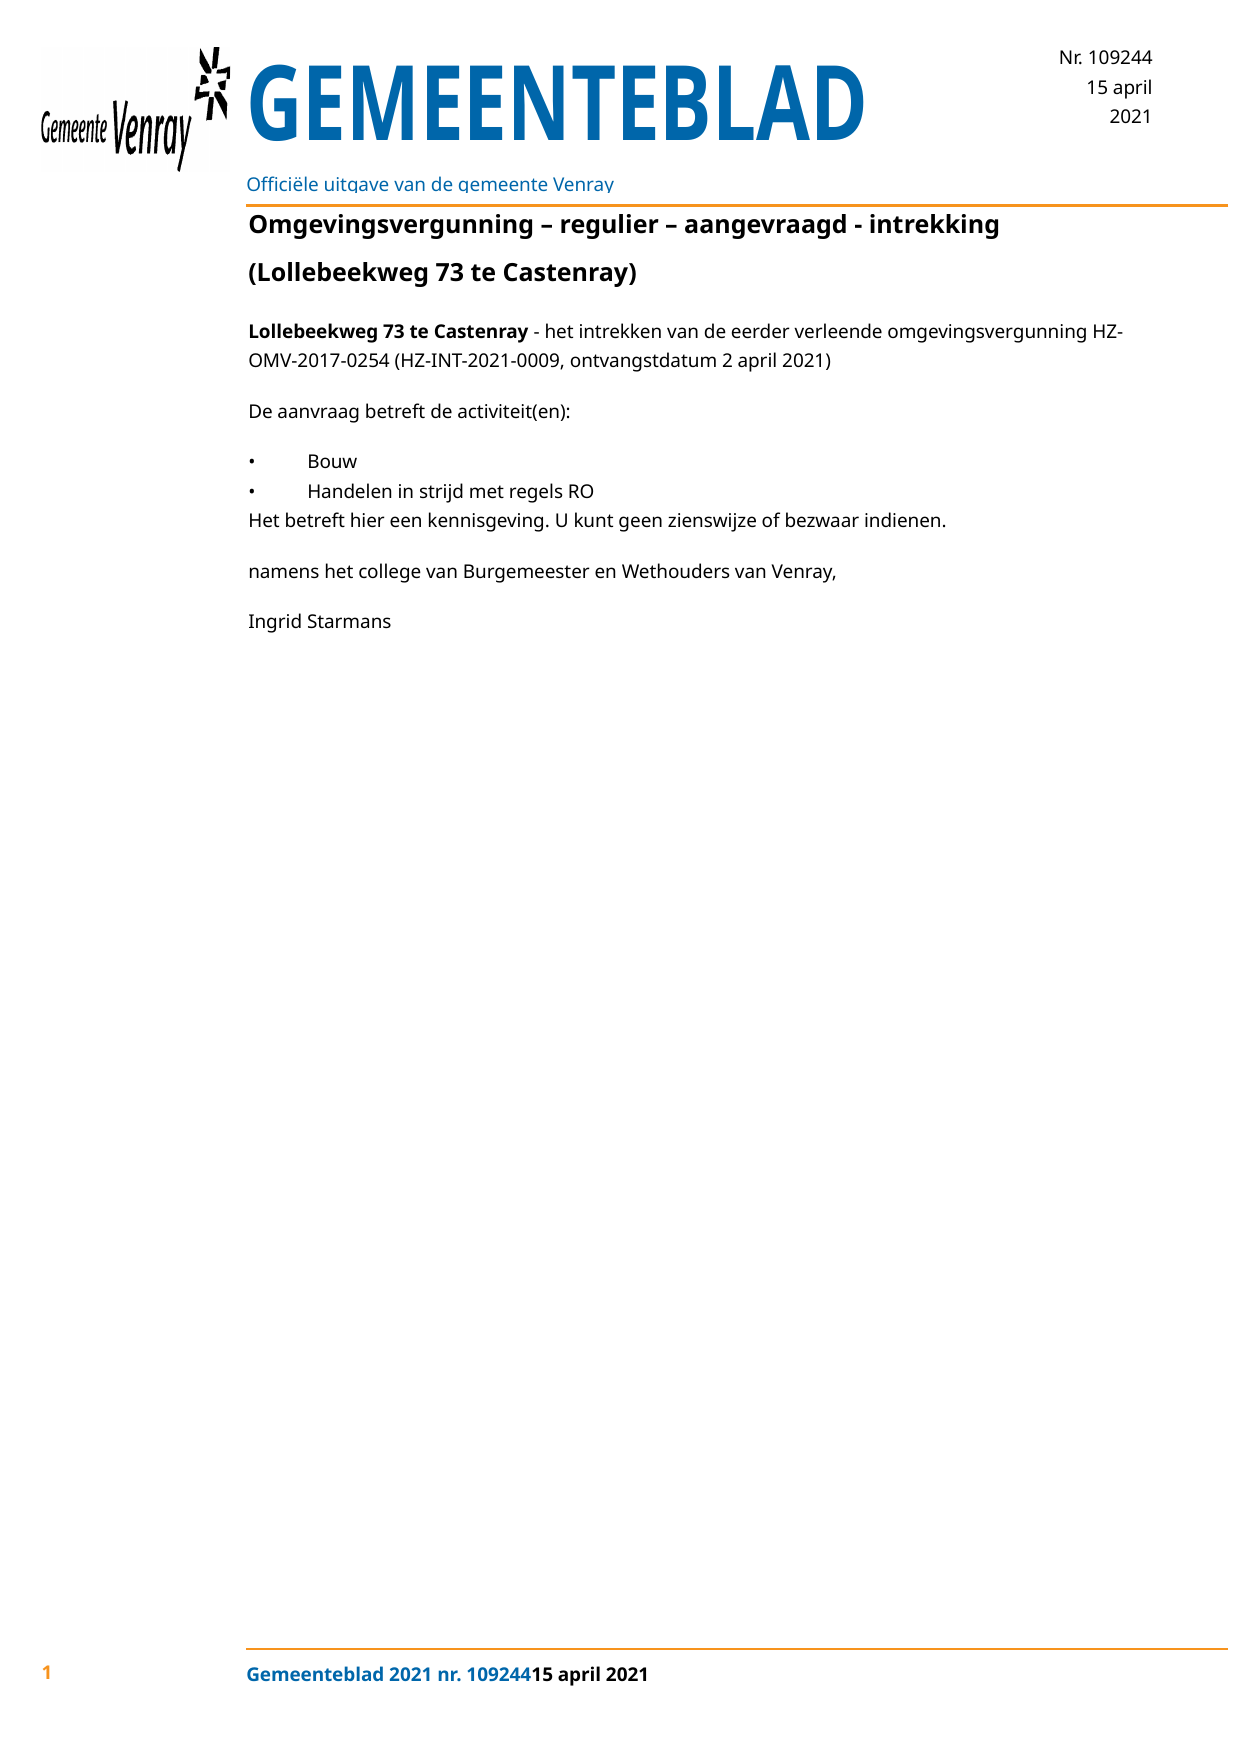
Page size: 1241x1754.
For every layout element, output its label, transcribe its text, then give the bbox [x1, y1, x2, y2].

text Omgevingsvergunning – regulier – aangevraagd - intrekking (Lollebeekweg 73 te Castenray) [248, 207, 1152, 288]
list Handelen in strijd met regels RO [248, 478, 1152, 504]
text De aanvraag betreft de activiteit(en): [248, 398, 1152, 424]
text Het betreft hier een kennisgeving. U kunt geen zienswijze of bezwaar indienen. [248, 507, 1152, 533]
text Lollebeekweg 73 te Castenray - het intrekken van de eerder verleende omgevingsvergunning HZ-OMV-2017-0254 (HZ-INT-2021-0009, ontvangstdatum 2 april 2021) [248, 318, 1152, 373]
picture [41, 47, 231, 172]
text Ingrid Starmans [248, 608, 1152, 634]
text namens het college van Burgemeester en Wethouders van Venray, [248, 558, 1152, 584]
list Bouw [248, 448, 1152, 474]
